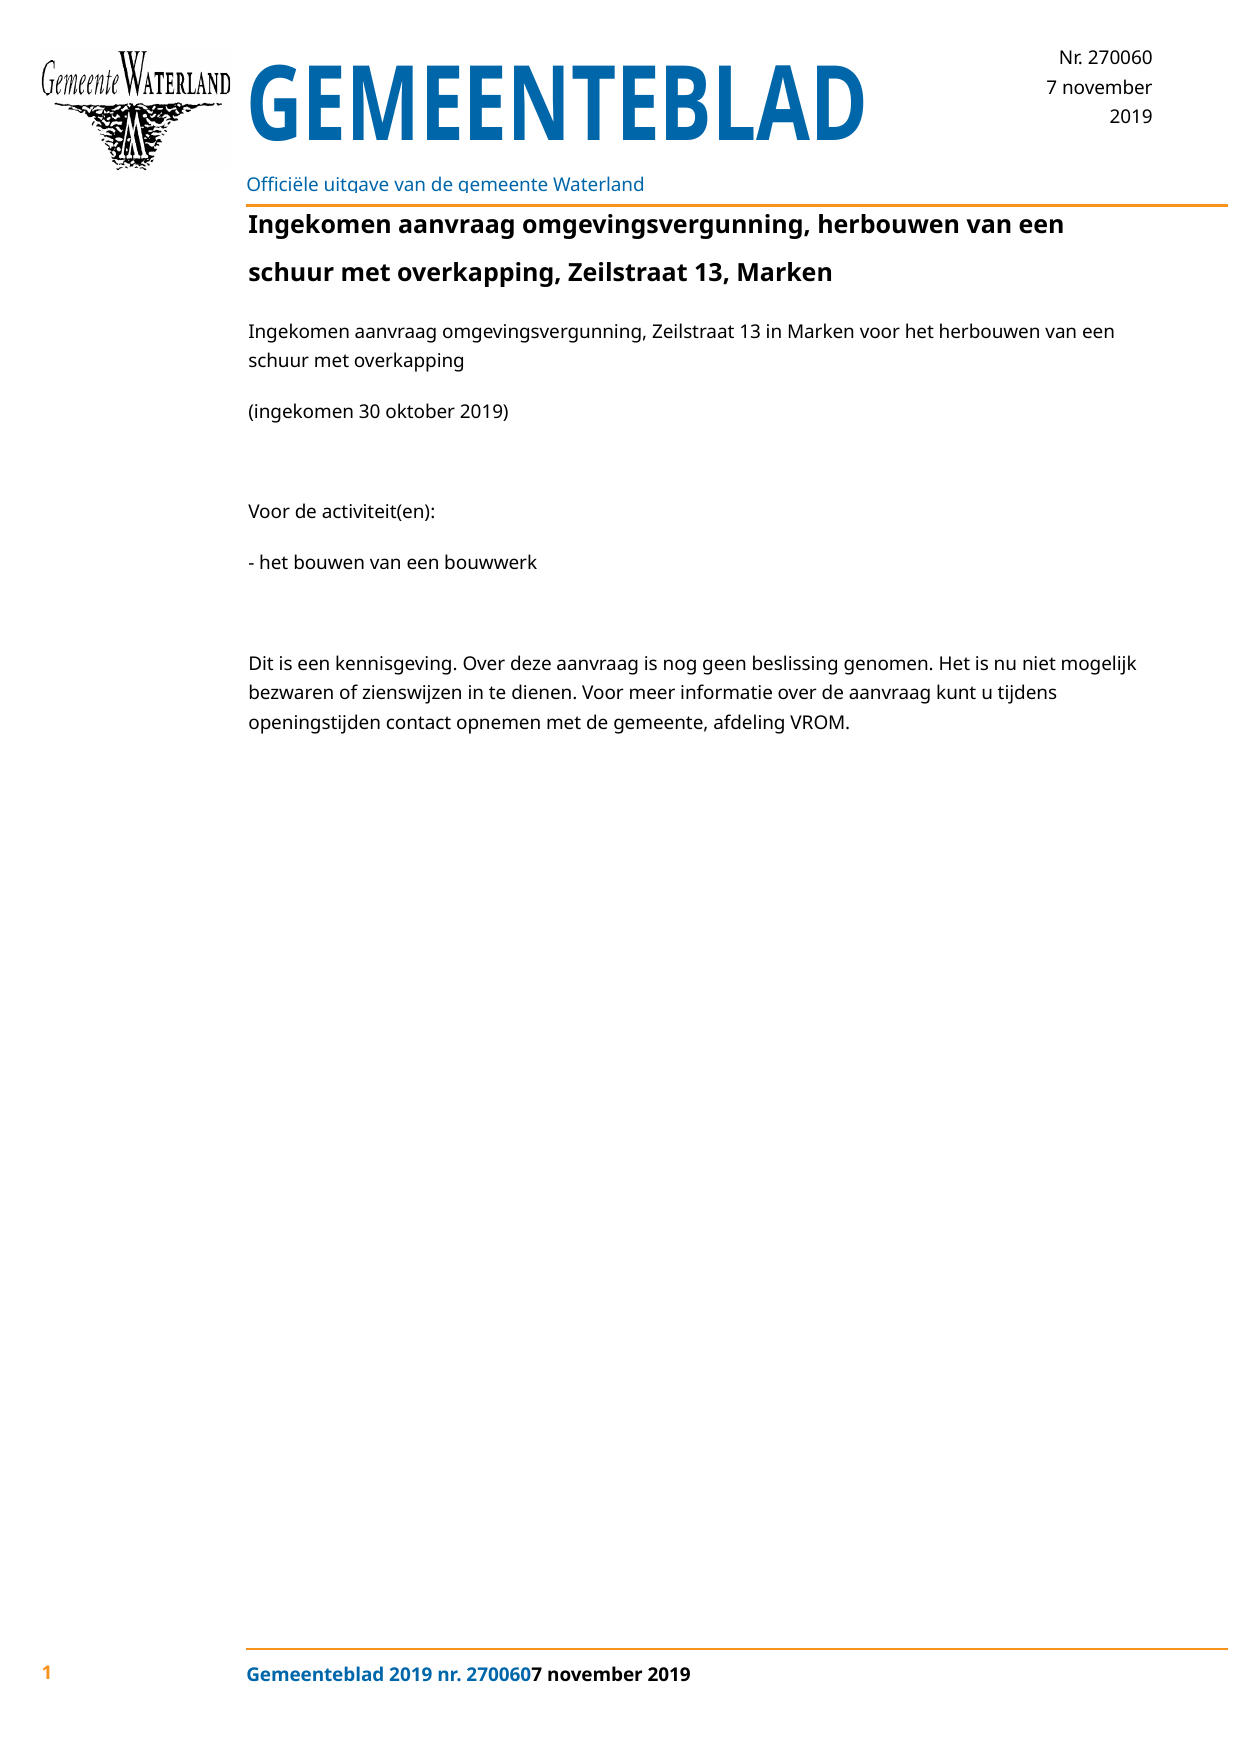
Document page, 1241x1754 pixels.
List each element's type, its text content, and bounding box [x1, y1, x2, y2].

picture [41, 47, 231, 172]
text - het bouwen van een bouwwerk [248, 549, 1152, 575]
text Ingekomen aanvraag omgevingsvergunning, Zeilstraat 13 in Marken voor het herbouwen van een schuur met overkapping [248, 318, 1152, 373]
text Dit is een kennisgeving. Over deze aanvraag is nog geen beslissing genomen. Het is nu niet mogelijk bezwaren of zienswijzen in te dienen. Voor meer informatie over de aanvraag kunt u tijdens openingstijden contact opnemen met de gemeente, afdeling VROM. [248, 650, 1152, 735]
text (ingekomen 30 oktober 2019) [248, 398, 1152, 424]
text Ingekomen aanvraag omgevingsvergunning, herbouwen van een schuur met overkapping, Zeilstraat 13, Marken [248, 207, 1152, 288]
text Voor de activiteit(en): [248, 499, 1152, 524]
